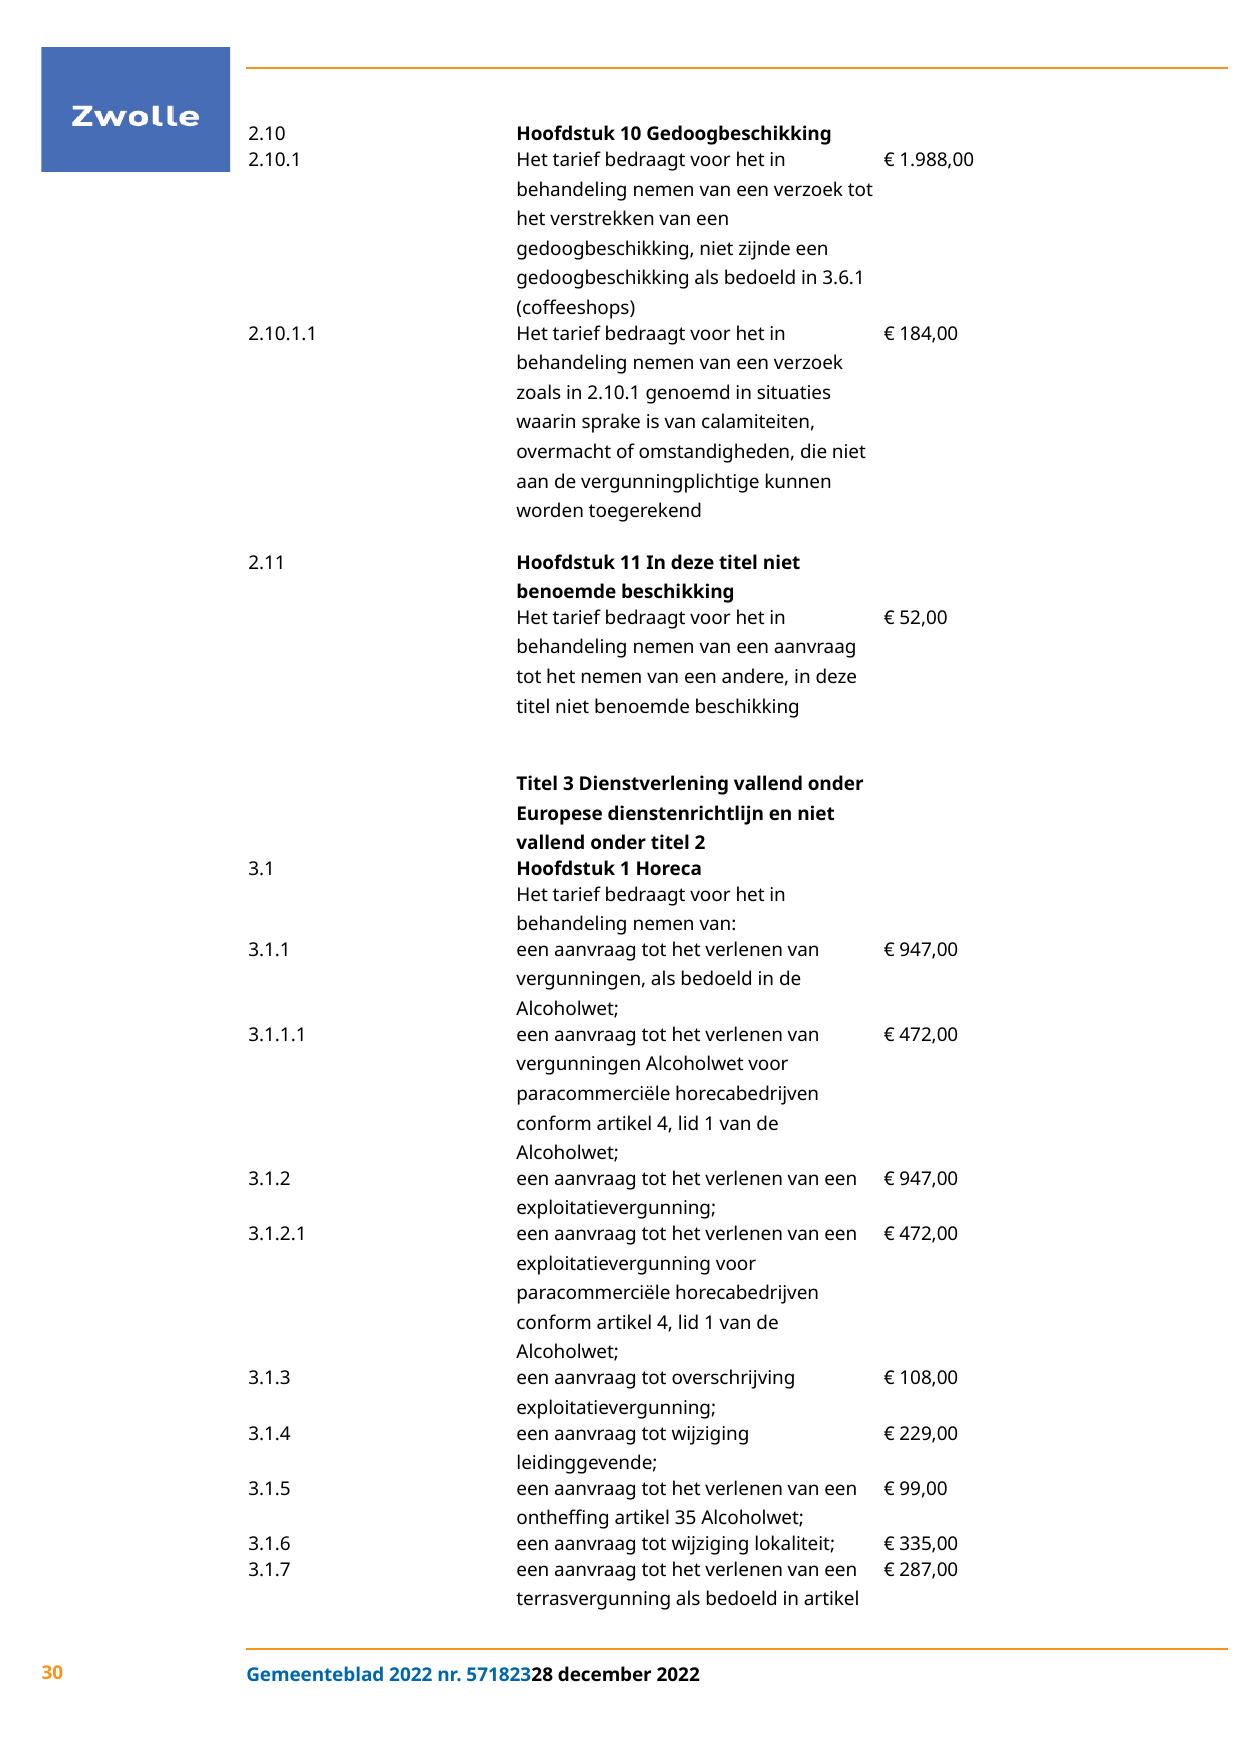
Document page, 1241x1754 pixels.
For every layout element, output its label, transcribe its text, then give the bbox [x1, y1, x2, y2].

table_cell € 287,00 [884, 1556, 1152, 1611]
table_cell een aanvraag tot het verlenen van een exploitatievergunning; [516, 1165, 883, 1220]
table_cell 3.1.1 [248, 936, 516, 1021]
table_cell [516, 523, 883, 549]
table_cell € 184,00 [884, 320, 1152, 523]
table_cell een aanvraag tot overschrijving exploitatievergunning; [516, 1364, 883, 1420]
table_cell [248, 770, 516, 855]
table_cell [248, 881, 516, 936]
table_cell Hoofdstuk 11 In deze titel niet benoemde beschikking [516, 549, 883, 604]
table_cell 3.1.7 [248, 1556, 516, 1611]
table_cell [884, 881, 1152, 936]
table_cell € 947,00 [884, 1165, 1152, 1220]
table_cell Het tarief bedraagt voor het in behandeling nemen van een verzoek zoals in 2.10.1 genoemd in situaties waarin sprake is van calamiteiten, overmacht of omstandigheden, die niet aan de vergunningplichtige kunnen worden toegerekend [516, 320, 883, 523]
picture [41, 47, 231, 172]
table_cell [248, 95, 516, 121]
table_cell [884, 770, 1152, 855]
table_cell een aanvraag tot het verlenen van een ontheffing artikel 35 Alcoholwet; [516, 1475, 883, 1530]
table_cell Het tarief bedraagt voor het in behandeling nemen van een aanvraag tot het nemen van een andere, in deze titel niet benoemde beschikking [516, 604, 883, 719]
table_cell 3.1.2.1 [248, 1220, 516, 1364]
table_cell [884, 549, 1152, 604]
table_cell 2.10.1.1 [248, 320, 516, 523]
table_cell [248, 604, 516, 719]
table_cell € 335,00 [884, 1530, 1152, 1556]
table_cell [884, 744, 1152, 770]
table_cell een aanvraag tot wijziging leidinggevende; [516, 1420, 883, 1475]
table_cell 3.1.1.1 [248, 1021, 516, 1165]
table_cell Het tarief bedraagt voor het in behandeling nemen van een verzoek tot het verstrekken van een gedoogbeschikking, niet zijnde een gedoogbeschikking als bedoeld in 3.6.1 (coffeeshops) [516, 146, 883, 320]
table_cell 2.10.1 [248, 146, 516, 320]
table_cell € 1.988,00 [884, 146, 1152, 320]
table_cell een aanvraag tot wijziging lokaliteit; [516, 1530, 883, 1556]
table_cell [884, 855, 1152, 881]
table_cell Titel 3 Dienstverlening vallend onder Europese dienstenrichtlijn en niet vallend onder titel 2 [516, 770, 883, 855]
table_cell [248, 523, 516, 549]
table_cell € 99,00 [884, 1475, 1152, 1530]
table_cell [884, 95, 1152, 121]
table_cell 2.11 [248, 549, 516, 604]
table_cell Het tarief bedraagt voor het in behandeling nemen van: [516, 881, 883, 936]
table_cell € 472,00 [884, 1220, 1152, 1364]
table_cell Hoofdstuk 10 Gedoogbeschikking [516, 121, 883, 146]
table_cell een aanvraag tot het verlenen van vergunningen, als bedoeld in de Alcoholwet; [516, 936, 883, 1021]
table_cell € 52,00 [884, 604, 1152, 719]
table_cell [516, 95, 883, 121]
table_cell 3.1.2 [248, 1165, 516, 1220]
table_cell 3.1.3 [248, 1364, 516, 1420]
table_cell € 947,00 [884, 936, 1152, 1021]
table_cell 3.1.4 [248, 1420, 516, 1475]
table_cell een aanvraag tot het verlenen van een terrasvergunning als bedoeld in artikel [516, 1556, 883, 1611]
table_cell een aanvraag tot het verlenen van een exploitatievergunning voor paracommerciële horecabedrijven conform artikel 4, lid 1 van de Alcoholwet; [516, 1220, 883, 1364]
table_cell Hoofdstuk 1 Horeca [516, 855, 883, 881]
table_cell € 472,00 [884, 1021, 1152, 1165]
table_cell [884, 523, 1152, 549]
table_cell € 108,00 [884, 1364, 1152, 1420]
table_cell [516, 719, 883, 744]
table_cell € 229,00 [884, 1420, 1152, 1475]
table_cell een aanvraag tot het verlenen van vergunningen Alcoholwet voor paracommerciële horecabedrijven conform artikel 4, lid 1 van de Alcoholwet; [516, 1021, 883, 1165]
table_cell 3.1.6 [248, 1530, 516, 1556]
table_cell 2.10 [248, 121, 516, 146]
table_cell 3.1 [248, 855, 516, 881]
table_cell [516, 744, 883, 770]
table_cell [248, 719, 516, 744]
table_cell [248, 744, 516, 770]
table_cell 3.1.5 [248, 1475, 516, 1530]
table_cell [884, 121, 1152, 146]
table_cell [884, 719, 1152, 744]
